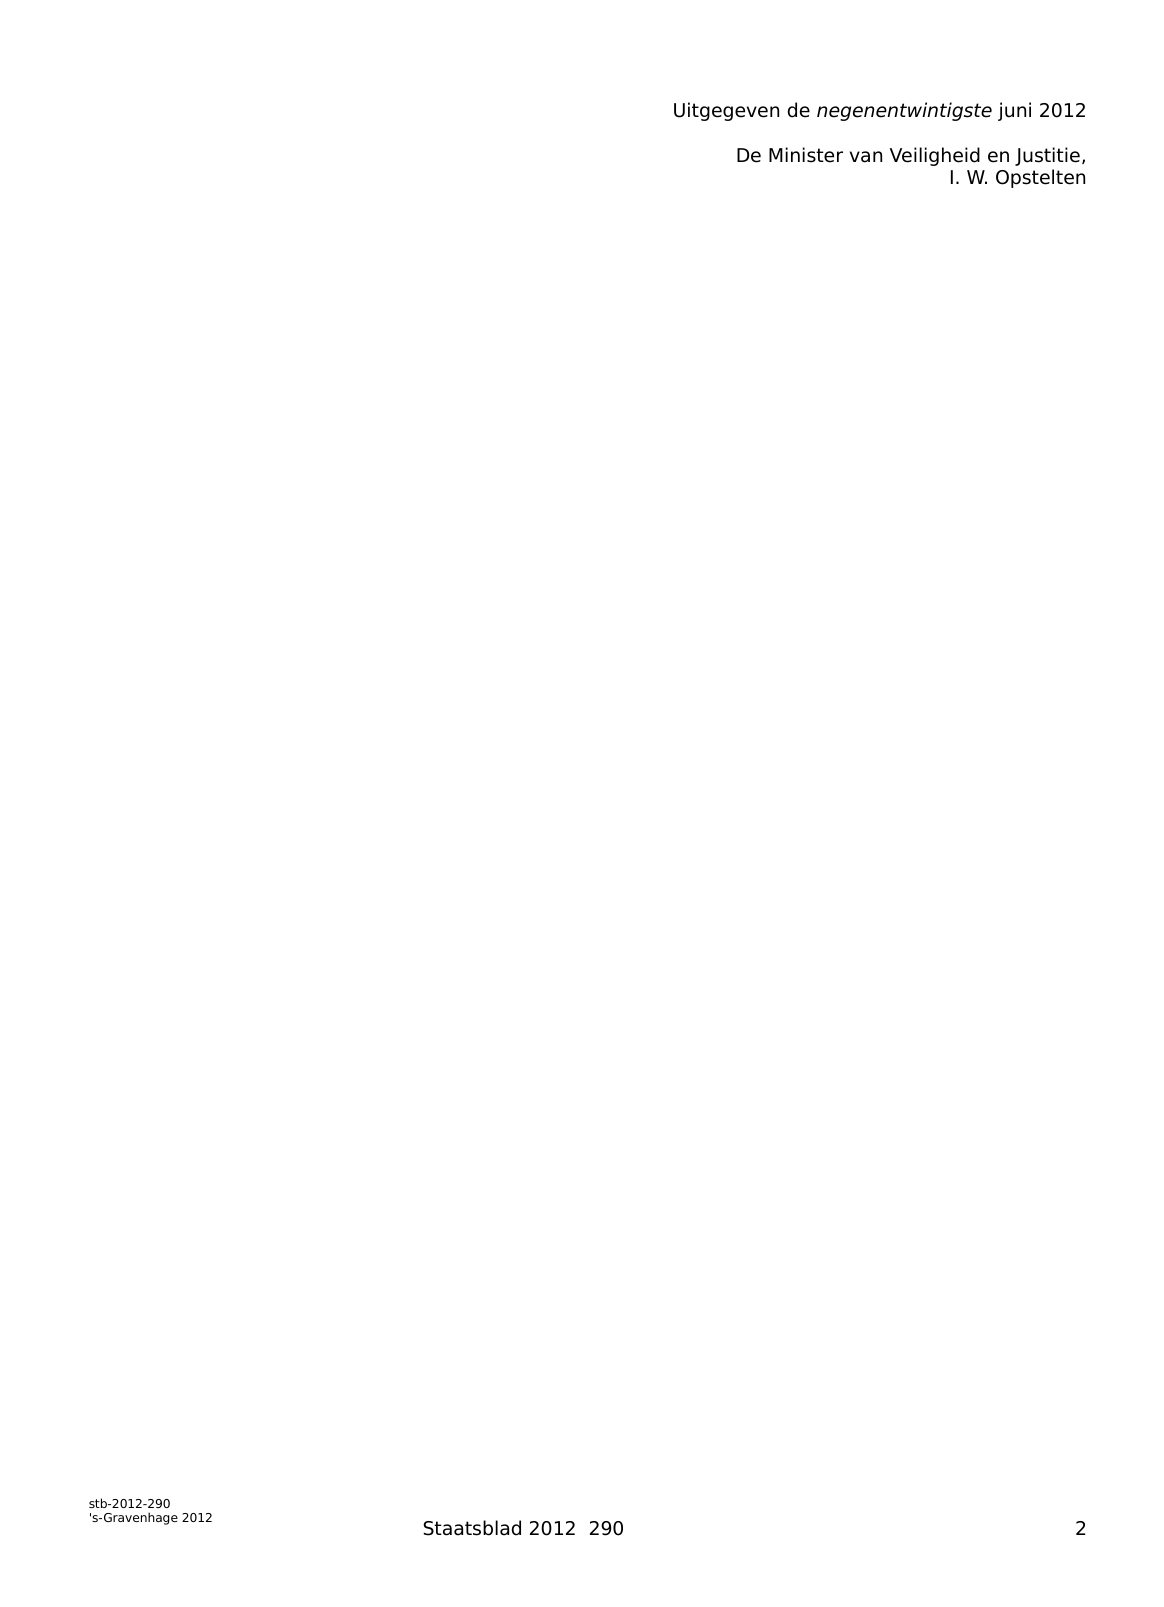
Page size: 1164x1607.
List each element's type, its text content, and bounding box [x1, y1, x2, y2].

text stb-2012-290 [88, 1497, 323, 1511]
text De Minister van Veiligheid en Justitie, I. W. Opstelten [422, 144, 1087, 188]
text Uitgegeven de negenentwintigste juni 2012 [422, 100, 1087, 122]
text 's-Gravenhage 2012 [88, 1511, 323, 1525]
